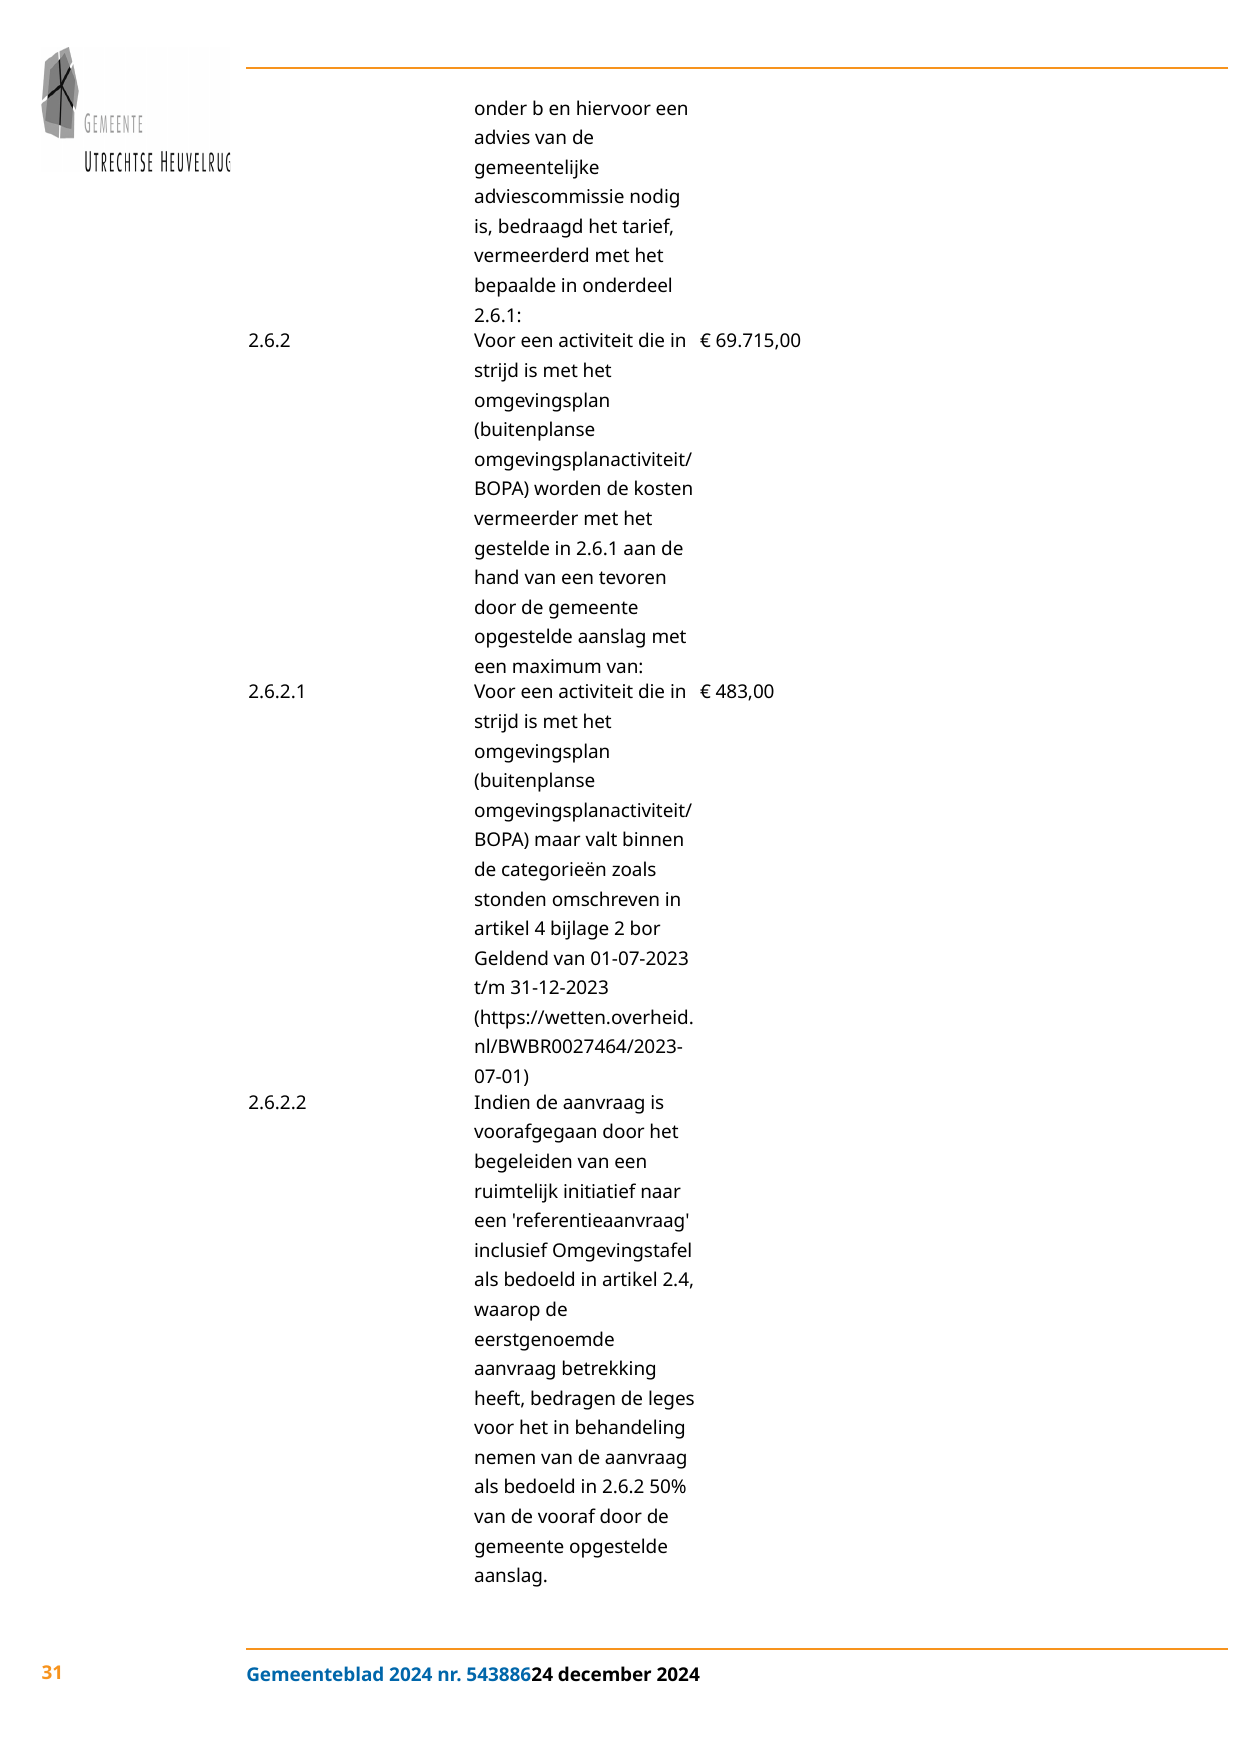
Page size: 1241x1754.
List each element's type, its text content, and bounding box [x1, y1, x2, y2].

table_cell 2.6.2.2 [248, 1089, 474, 1588]
table_cell [248, 95, 474, 328]
table_cell Indien de aanvraag is voorafgegaan door het begeleiden van een ruimtelijk initiatief naar een 'referentieaanvraag' inclusief Omgevingstafel als bedoeld in artikel 2.4, waarop de eerstgenoemde aanvraag betrekking heeft, bedragen de leges voor het in behandeling nemen van de aanvraag als bedoeld in 2.6.2 50% van de vooraf door de gemeente opgestelde aanslag. [474, 1089, 700, 1588]
table_cell [700, 95, 1152, 328]
picture [41, 47, 231, 172]
table_cell € 483,00 [700, 679, 1152, 1089]
table_cell € 69.715,00 [700, 328, 1152, 679]
table_cell 2.6.2 [248, 328, 474, 679]
table_cell [700, 1089, 1152, 1588]
table_cell 2.6.2.1 [248, 679, 474, 1089]
table_cell Voor een activiteit die in strijd is met het omgevingsplan (buitenplanse omgevingsplanactiviteit/ BOPA) worden de kosten vermeerder met het gestelde in 2.6.1 aan de hand van een tevoren door de gemeente opgestelde aanslag met een maximum van: [474, 328, 700, 679]
table_cell Voor een activiteit die in strijd is met het omgevingsplan (buitenplanse omgevingsplanactiviteit/ BOPA) maar valt binnen de categorieën zoals stonden omschreven in artikel 4 bijlage 2 bor Geldend van 01-07-2023 t/m 31-12-2023 (https://wetten.overheid.nl/BWBR0027464/2023-07-01) [474, 679, 700, 1089]
table_cell onder b en hiervoor een advies van de gemeentelijke adviescommissie nodig is, bedraagd het tarief, vermeerderd met het bepaalde in onderdeel 2.6.1: [474, 95, 700, 328]
